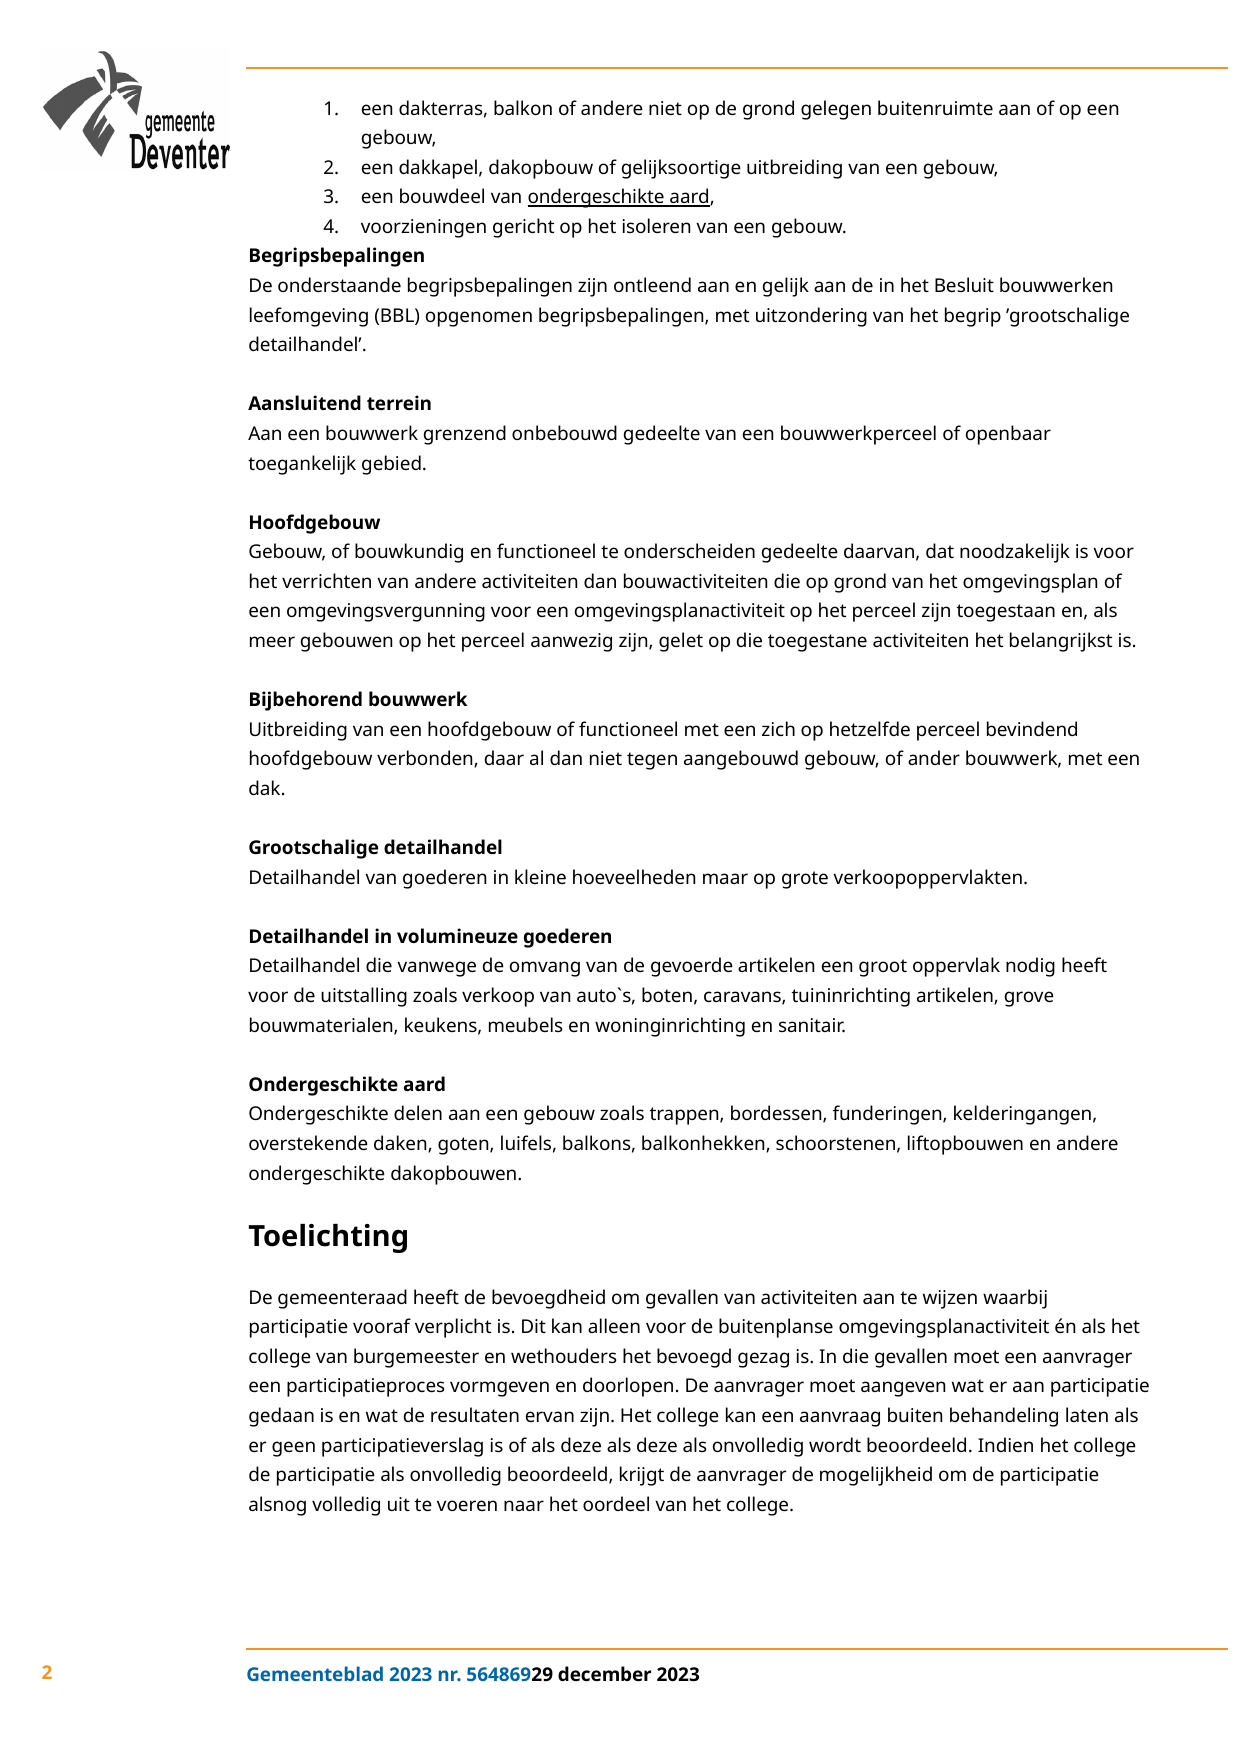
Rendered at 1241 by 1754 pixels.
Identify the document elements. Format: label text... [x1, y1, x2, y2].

list voorzieningen gericht op het isoleren van een gebouw. [323, 213, 1152, 239]
text Ondergeschikte delen aan een gebouw zoals trappen, bordessen, funderingen, kelderingangen, overstekende daken, goten, luifels, balkons, balkonhekken, schoorstenen, liftopbouwen en andere ondergeschikte dakopbouwen. [248, 1101, 1152, 1186]
text Grootschalige detailhandel [248, 834, 1152, 860]
text De onderstaande begripsbepalingen zijn ontleend aan en gelijk aan de in het Besluit bouwwerken leefomgeving (BBL) opgenomen begripsbepalingen, met uitzondering van het begrip ’grootschalige detailhandel’. [248, 272, 1152, 357]
text Uitbreiding van een hoofdgebouw of functioneel met een zich op hetzelfde perceel bevindend hoofdgebouw verbonden, daar al dan niet tegen aangebouwd gebouw, of ander bouwwerk, met een dak. [248, 716, 1152, 801]
text Detailhandel in volumineuze goederen [248, 923, 1152, 949]
text Detailhandel die vanwege de omvang van de gevoerde artikelen een groot oppervlak nodig heeft voor de uitstalling zoals verkoop van auto`s, boten, caravans, tuininrichting artikelen, grove bouwmaterialen, keukens, meubels en woninginrichting en sanitair. [248, 953, 1152, 1038]
text Ondergeschikte aard [248, 1071, 1152, 1097]
text Gebouw, of bouwkundig en functioneel te onderscheiden gedeelte daarvan, dat noodzakelijk is voor het verrichten van andere activiteiten dan bouwactiviteiten die op grond van het omgevingsplan of een omgevingsvergunning voor een omgevingsplanactiviteit op het perceel zijn toegestaan en, als meer gebouwen op het perceel aanwezig zijn, gelet op die toegestane activiteiten het belangrijkst is. [248, 538, 1152, 653]
list een dakterras, balkon of andere niet op de grond gelegen buitenruimte aan of op een gebouw, [323, 95, 1152, 150]
text Detailhandel van goederen in kleine hoeveelheden maar op grote verkoopoppervlakten. [248, 864, 1152, 890]
text Toelichting [248, 1215, 1152, 1255]
text Aan een bouwwerk grenzend onbebouwd gedeelte van een bouwwerkperceel of openbaar toegankelijk gebied. [248, 420, 1152, 476]
text Aansluitend terrein [248, 391, 1152, 416]
text De gemeenteraad heeft de bevoegdheid om gevallen van activiteiten aan te wijzen waarbij participatie vooraf verplicht is. Dit kan alleen voor de buitenplanse omgevingsplanactiviteit én als het college van burgemeester en wethouders het bevoegd gezag is. In die gevallen moet een aanvrager een participatieproces vormgeven en doorlopen. De aanvrager moet aangeven wat er aan participatie gedaan is en wat de resultaten ervan zijn. Het college kan een aanvraag buiten behandeling laten als er geen participatieverslag is of als deze als deze als onvolledig wordt beoordeeld. Indien het college de participatie als onvolledig beoordeeld, krijgt de aanvrager de mogelijkheid om de participatie alsnog volledig uit te voeren naar het oordeel van het college. [248, 1284, 1152, 1517]
list een bouwdeel van ondergeschikte aard, [323, 183, 1152, 209]
picture [41, 47, 231, 172]
text Hoofdgebouw [248, 509, 1152, 535]
list een dakkapel, dakopbouw of gelijksoortige uitbreiding van een gebouw, [323, 154, 1152, 180]
text Begripsbepalingen [248, 243, 1152, 268]
text Bijbehorend bouwwerk [248, 686, 1152, 712]
